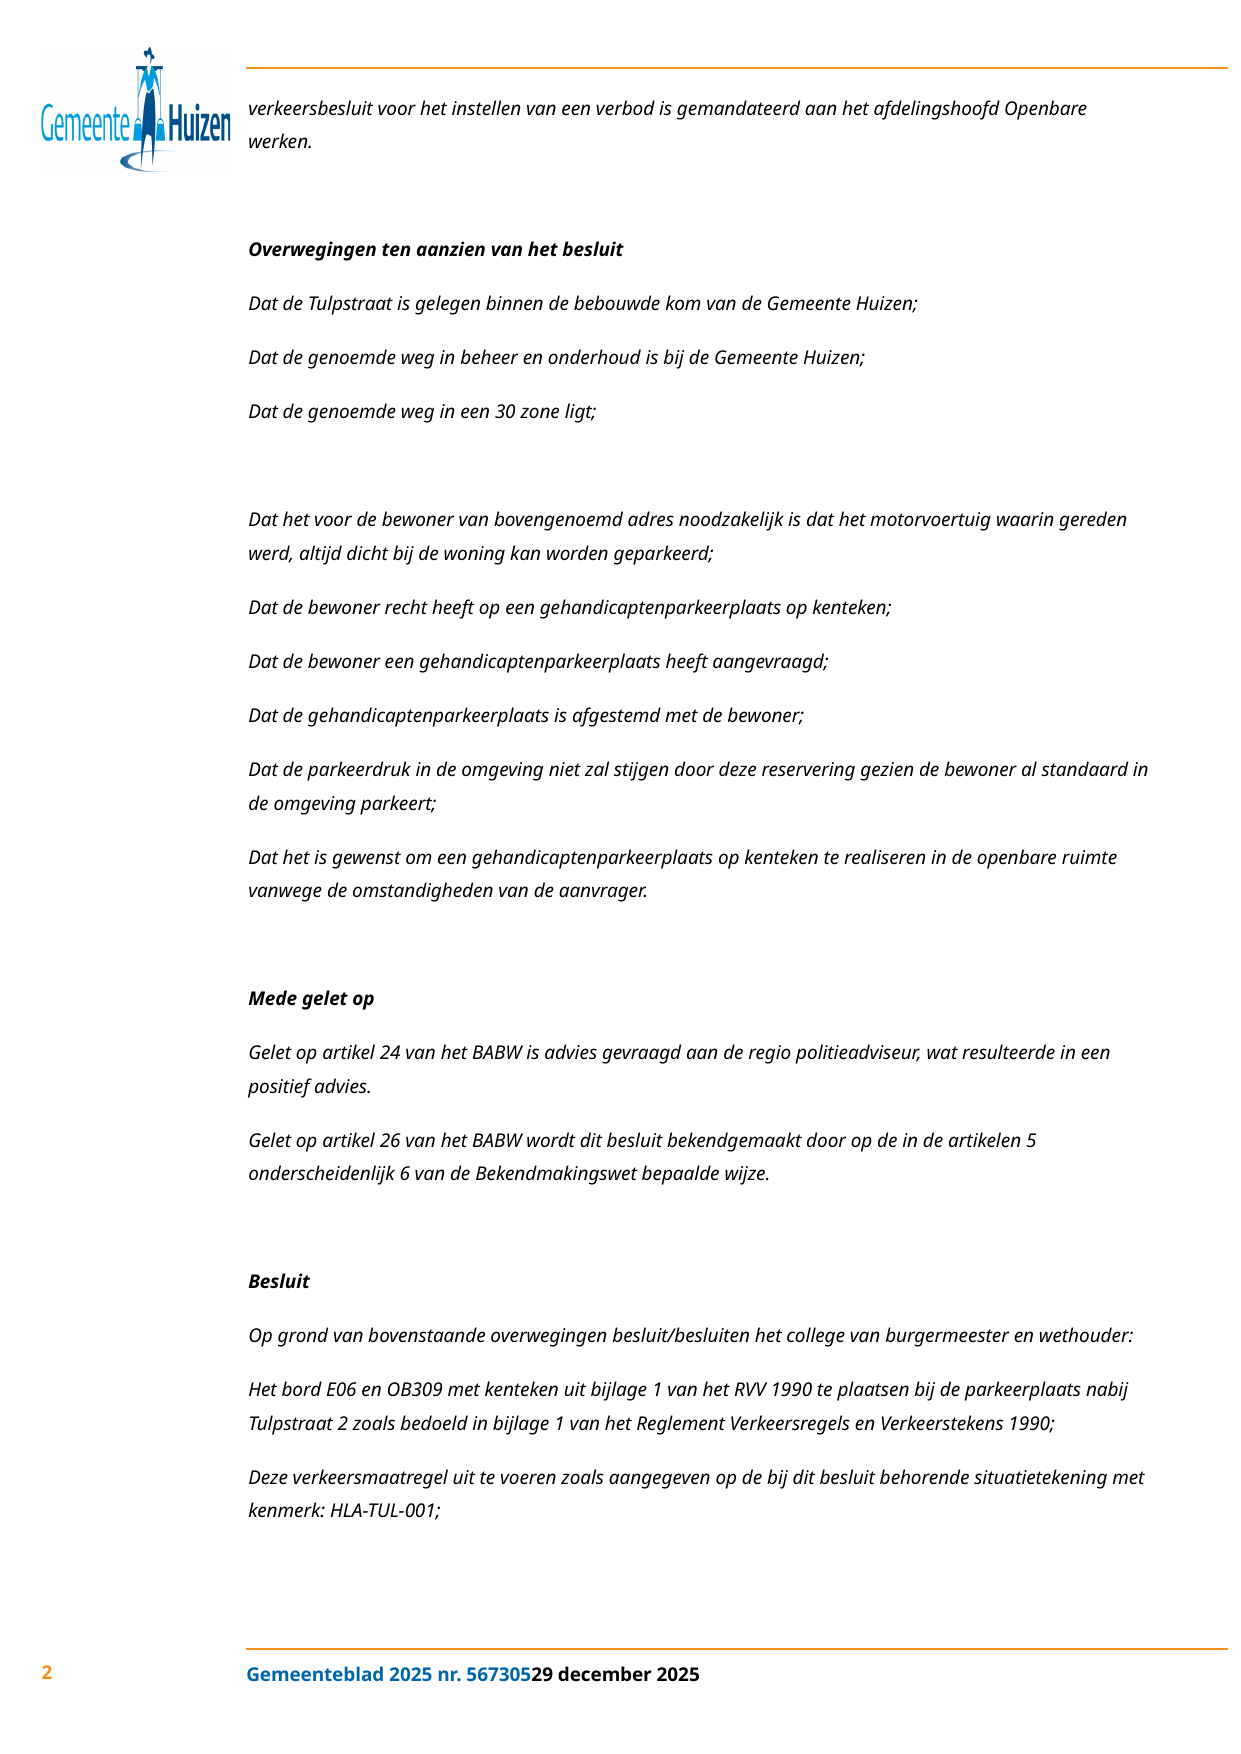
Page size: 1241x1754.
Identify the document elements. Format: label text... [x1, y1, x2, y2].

text Gelet op artikel 24 van het BABW is advies gevraagd aan de regio politieadviseur, wat resulteerde in een positief advies. [248, 1039, 1152, 1099]
text Gelet op artikel 26 van het BABW wordt dit besluit bekendgemaakt door op de in de artikelen 5 onderscheidenlijk 6 van de Bekendmakingswet bepaalde wijze. [248, 1127, 1152, 1186]
text Dat de Tulpstraat is gelegen binnen de bebouwde kom van de Gemeente Huizen; [248, 290, 1152, 316]
text Dat het voor de bewoner van bovengenoemd adres noodzakelijk is dat het motorvoertuig waarin gereden werd, altijd dicht bij de woning kan worden geparkeerd; [248, 507, 1152, 566]
text Besluit [248, 1268, 1152, 1294]
text Overwegingen ten aanzien van het besluit [248, 236, 1152, 262]
text verkeersbesluit voor het instellen van een verbod is gemandateerd aan het afdelingshoofd Openbare werken. [248, 95, 1152, 154]
text Dat de genoemde weg in een 30 zone ligt; [248, 398, 1152, 424]
text Het bord E06 en OB309 met kenteken uit bijlage 1 van het RVV 1990 te plaatsen bij de parkeerplaats nabij Tulpstraat 2 zoals bedoeld in bijlage 1 van het Reglement Verkeersregels en Verkeerstekens 1990; [248, 1377, 1152, 1436]
text Dat de gehandicaptenparkeerplaats is afgestemd met de bewoner; [248, 702, 1152, 728]
text Op grond van bovenstaande overwegingen besluit/besluiten het college van burgermeester en wethouder: [248, 1323, 1152, 1348]
text Mede gelet op [248, 985, 1152, 1011]
text Deze verkeersmaatregel uit te voeren zoals aangegeven op de bij dit besluit behorende situatietekening met kenmerk: HLA-TUL-001; [248, 1464, 1152, 1523]
text Dat de bewoner een gehandicaptenparkeerplaats heeft aangevraagd; [248, 648, 1152, 674]
text Dat de genoemde weg in beheer en onderhoud is bij de Gemeente Huizen; [248, 344, 1152, 370]
text Dat de bewoner recht heeft op een gehandicaptenparkeerplaats op kenteken; [248, 594, 1152, 620]
text Dat de parkeerdruk in de omgeving niet zal stijgen door deze reservering gezien de bewoner al standaard in de omgeving parkeert; [248, 756, 1152, 816]
text Dat het is gewenst om een gehandicaptenparkeerplaats op kenteken te realiseren in de openbare ruimte vanwege de omstandigheden van de aanvrager. [248, 844, 1152, 903]
picture [41, 47, 231, 172]
